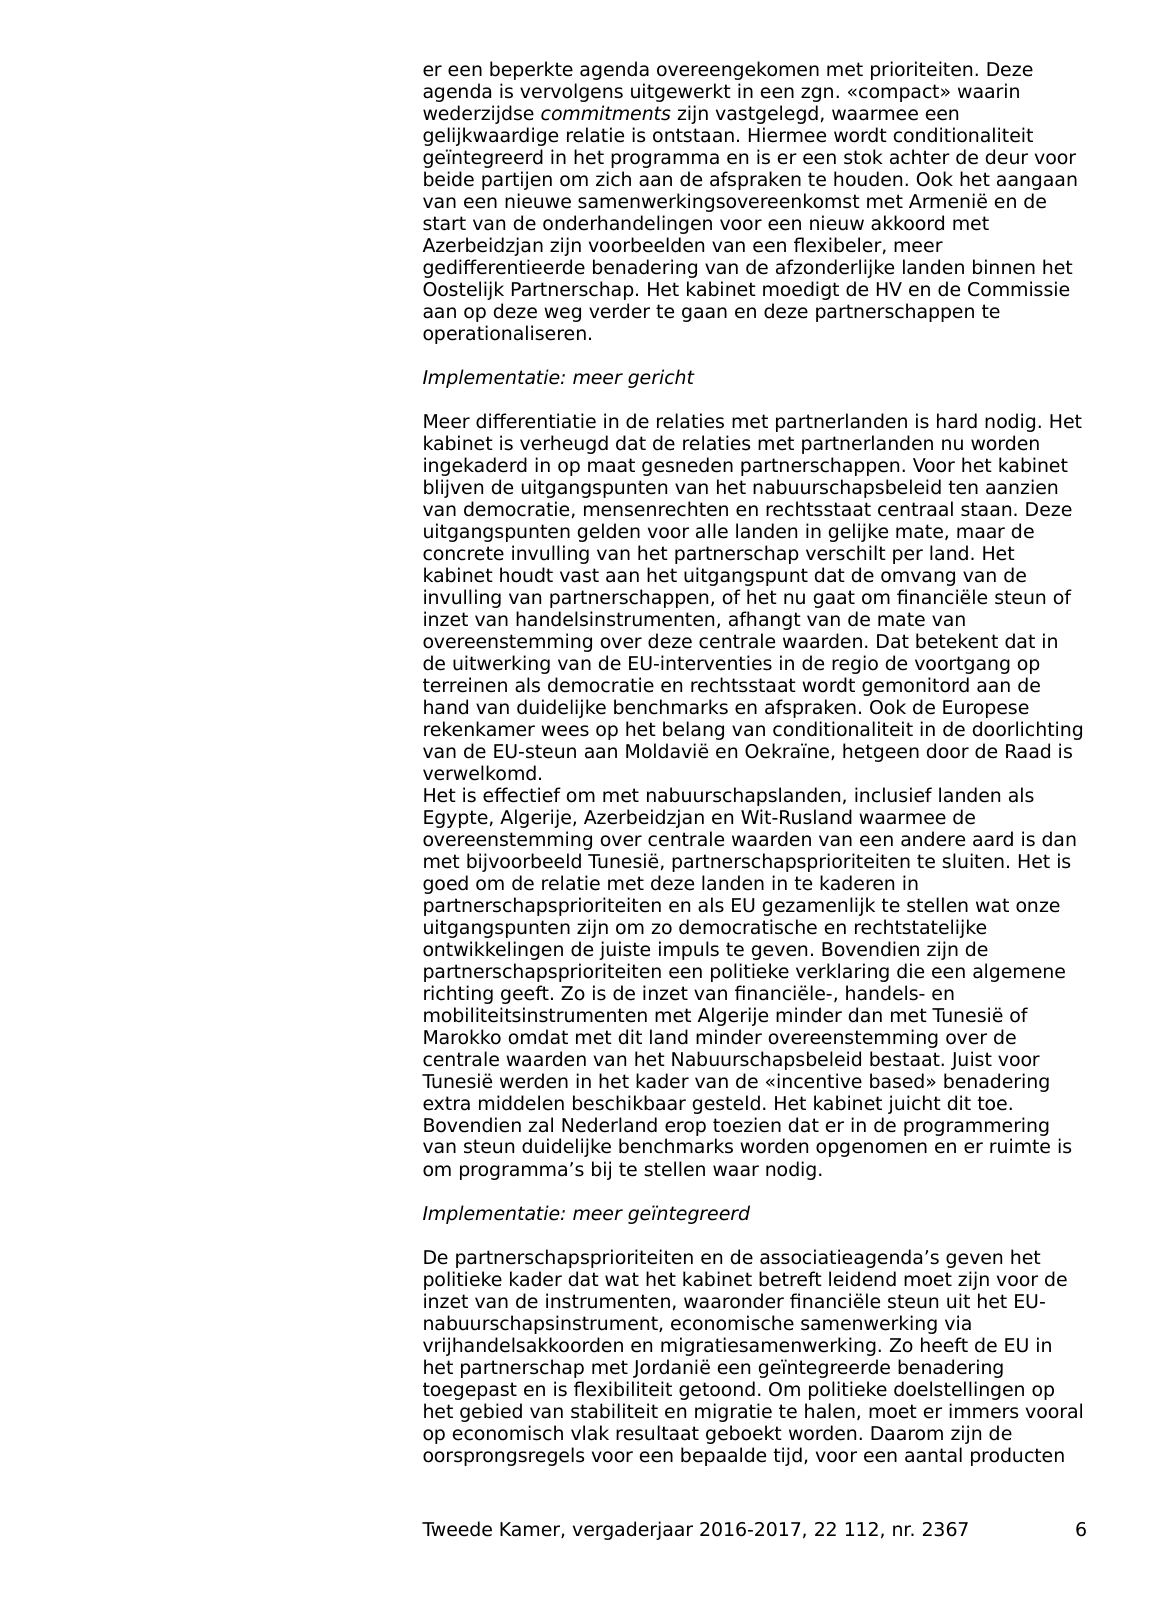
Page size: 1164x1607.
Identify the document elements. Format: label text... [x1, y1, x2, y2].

subtitle Implementatie: meer geïntegreerd [422, 1203, 1087, 1224]
text er een beperkte agenda overeengekomen met prioriteiten. Deze agenda is vervolgens uitgewerkt in een zgn. «compact» waarin wederzijdse commitments zijn vastgelegd, waarmee een gelijkwaardige relatie is ontstaan. Hiermee wordt conditionaliteit geïntegreerd in het programma en is er een stok achter de deur voor beide partijen om zich aan de afspraken te houden. Ook het aangaan van een nieuwe samenwerkingsovereenkomst met Armenië en de start van de onderhandelingen voor een nieuw akkoord met Azerbeidzjan zijn voorbeelden van een flexibeler, meer gedifferentieerde benadering van de afzonderlijke landen binnen het Oostelijk Partnerschap. Het kabinet moedigt de HV en de Commissie aan op deze weg verder te gaan en deze partnerschappen te operationaliseren. [422, 59, 1087, 345]
text Het is effectief om met nabuurschapslanden, inclusief landen als Egypte, Algerije, Azerbeidzjan en Wit-Rusland waarmee de overeenstemming over centrale waarden van een andere aard is dan met bijvoorbeeld Tunesië, partnerschapsprioriteiten te sluiten. Het is goed om de relatie met deze landen in te kaderen in partnerschapsprioriteiten en als EU gezamenlijk te stellen wat onze uitgangspunten zijn om zo democratische en rechtstatelijke ontwikkelingen de juiste impuls te geven. Bovendien zijn de partnerschapsprioriteiten een politieke verklaring die een algemene richting geeft. Zo is de inzet van financiële-, handels- en mobiliteitsinstrumenten met Algerije minder dan met Tunesië of Marokko omdat met dit land minder overeenstemming over de centrale waarden van het Nabuurschapsbeleid bestaat. Juist voor Tunesië werden in het kader van de «incentive based» benadering extra middelen beschikbaar gesteld. Het kabinet juicht dit toe. Bovendien zal Nederland erop toezien dat er in de programmering van steun duidelijke benchmarks worden opgenomen en er ruimte is om programma’s bij te stellen waar nodig. [422, 785, 1087, 1180]
text Meer differentiatie in de relaties met partnerlanden is hard nodig. Het kabinet is verheugd dat de relaties met partnerlanden nu worden ingekaderd in op maat gesneden partnerschappen. Voor het kabinet blijven de uitgangspunten van het nabuurschapsbeleid ten aanzien van democratie, mensenrechten en rechtsstaat centraal staan. Deze uitgangspunten gelden voor alle landen in gelijke mate, maar de concrete invulling van het partnerschap verschilt per land. Het kabinet houdt vast aan het uitgangspunt dat de omvang van de invulling van partnerschappen, of het nu gaat om financiële steun of inzet van handelsinstrumenten, afhangt van de mate van overeenstemming over deze centrale waarden. Dat betekent dat in de uitwerking van de EU-interventies in de regio de voortgang op terreinen als democratie en rechtsstaat wordt gemonitord aan de hand van duidelijke benchmarks en afspraken. Ook de Europese rekenkamer wees op het belang van conditionaliteit in de doorlichting van de EU-steun aan Moldavië en Oekraïne, hetgeen door de Raad is verwelkomd. [422, 411, 1087, 785]
text De partnerschapsprioriteiten en de associatieagenda’s geven het politieke kader dat wat het kabinet betreft leidend moet zijn voor de inzet van de instrumenten, waaronder financiële steun uit het EU-nabuurschapsinstrument, economische samenwerking via vrijhandelsakkoorden en migratiesamenwerking. Zo heeft de EU in het partnerschap met Jordanië een geïntegreerde benadering toegepast en is flexibiliteit getoond. Om politieke doelstellingen op het gebied van stabiliteit en migratie te halen, moet er immers vooral op economisch vlak resultaat geboekt worden. Daarom zijn de oorsprongsregels voor een bepaalde tijd, voor een aantal producten [422, 1247, 1087, 1467]
subtitle Implementatie: meer gericht [422, 367, 1087, 389]
